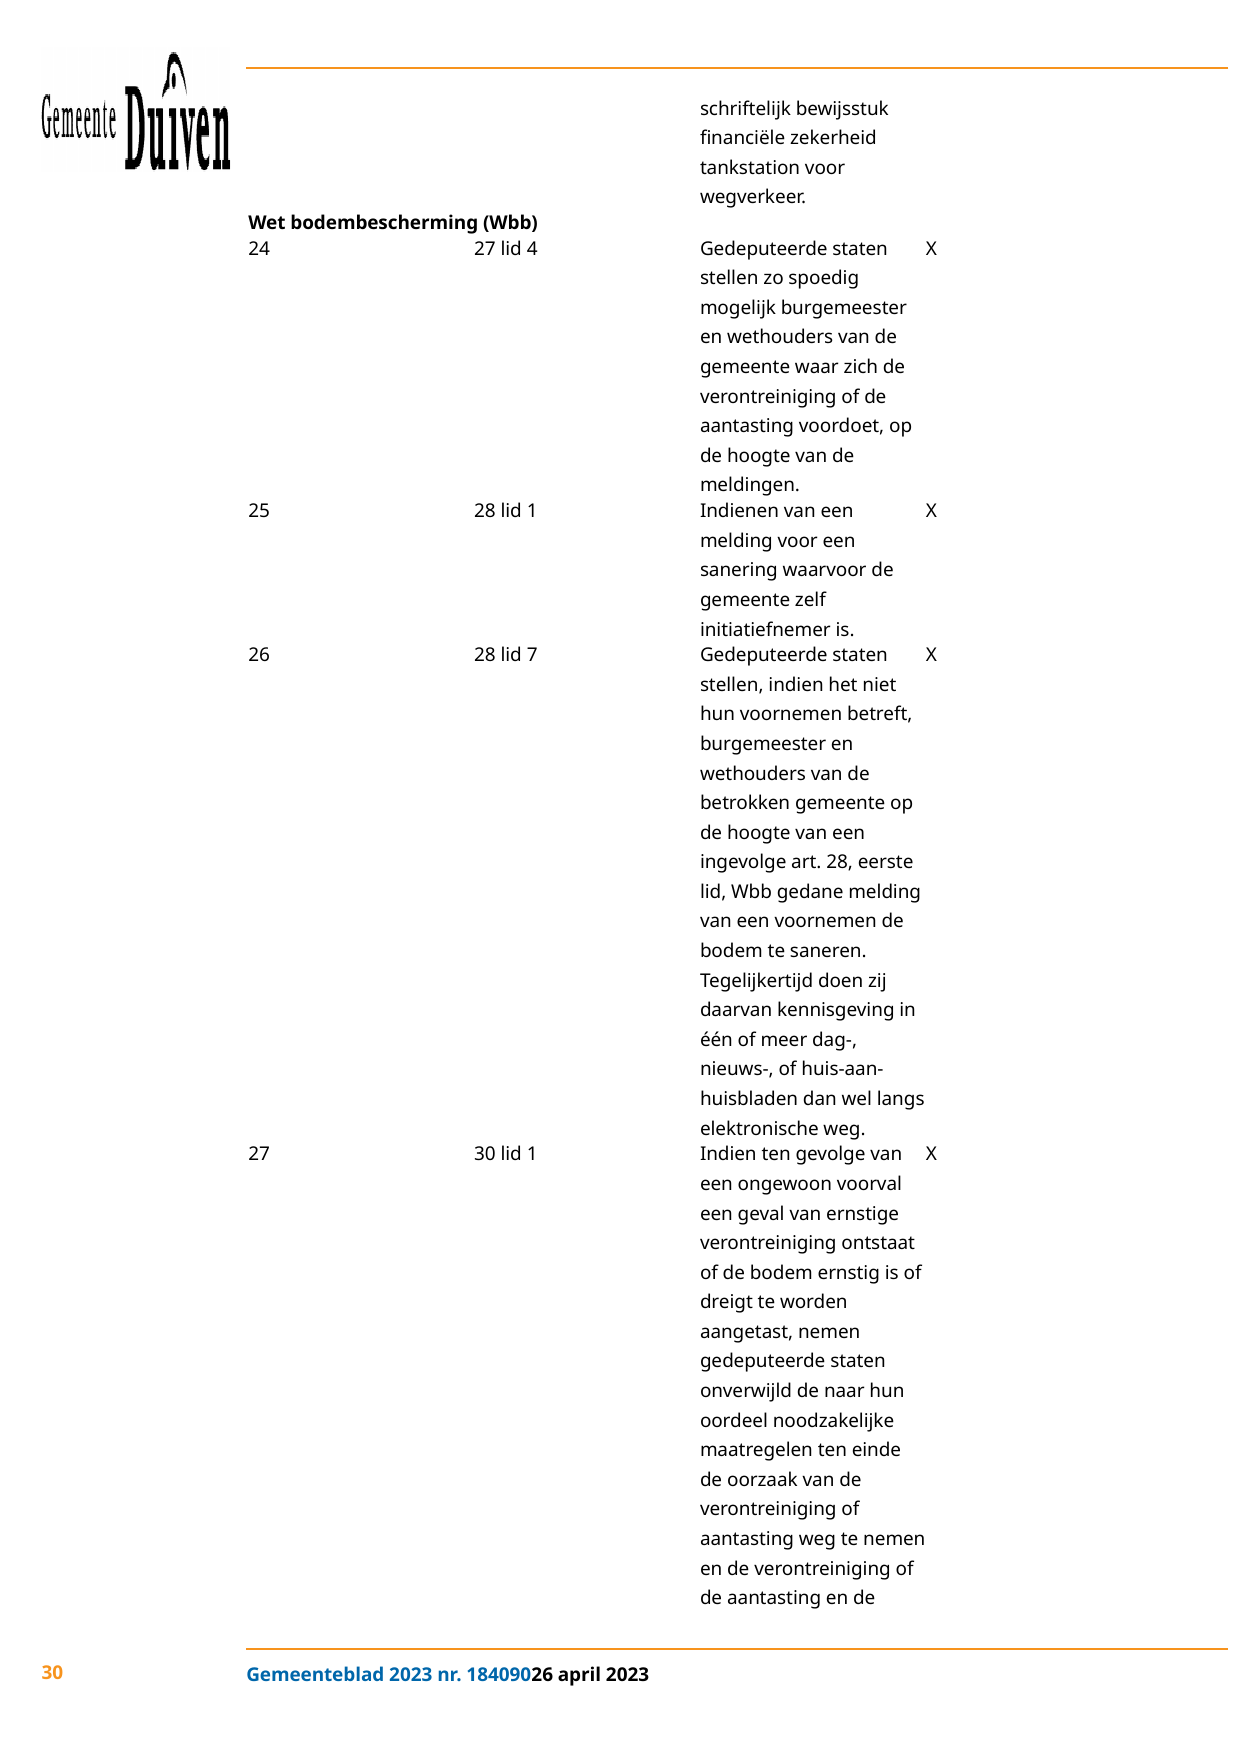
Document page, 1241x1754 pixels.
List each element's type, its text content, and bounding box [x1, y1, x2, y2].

table_cell 28 lid 7 [474, 641, 700, 1141]
table_cell X [926, 235, 1152, 497]
table_cell X [926, 641, 1152, 1141]
table_cell X [926, 1141, 1152, 1610]
table_cell X [926, 498, 1152, 641]
picture [41, 47, 231, 172]
table_cell 27 [248, 1141, 474, 1610]
table_cell [926, 95, 1152, 209]
table_cell 24 [248, 235, 474, 497]
table_cell schriftelijk bewijsstuk financiële zekerheid tankstation voor wegverkeer. [700, 95, 926, 209]
table_cell [474, 95, 700, 209]
table_cell 25 [248, 498, 474, 641]
table_cell Gedeputeerde staten stellen zo spoedig mogelijk burgemeester en wethouders van de gemeente waar zich de verontreiniging of de aantasting voordoet, op de hoogte van de meldingen. [700, 235, 926, 497]
table_cell [248, 95, 474, 209]
table_cell 27 lid 4 [474, 235, 700, 497]
table_cell 26 [248, 641, 474, 1141]
table_cell Indienen van een melding voor een sanering waarvoor de gemeente zelf initiatiefnemer is. [700, 498, 926, 641]
table_cell 30 lid 1 [474, 1141, 700, 1610]
table_cell Wet bodembescherming (Wbb) [248, 209, 1152, 235]
table_cell Gedeputeerde staten stellen, indien het niet hun voornemen betreft, burgemeester en wethouders van de betrokken gemeente op de hoogte van een ingevolge art. 28, eerste lid, Wbb gedane melding van een voornemen de bodem te saneren. Tegelijkertijd doen zij daarvan kennisgeving in één of meer dag-, nieuws-, of huis-aan-huisbladen dan wel langs elektronische weg. [700, 641, 926, 1141]
table_cell Indien ten gevolge van een ongewoon voorval een geval van ernstige verontreiniging ontstaat of de bodem ernstig is of dreigt te worden aangetast, nemen gedeputeerde staten onverwijld de naar hun oordeel noodzakelijke maatregelen ten einde de oorzaak van de verontreiniging of aantasting weg te nemen en de verontreiniging of de aantasting en de [700, 1141, 926, 1610]
table_cell 28 lid 1 [474, 498, 700, 641]
